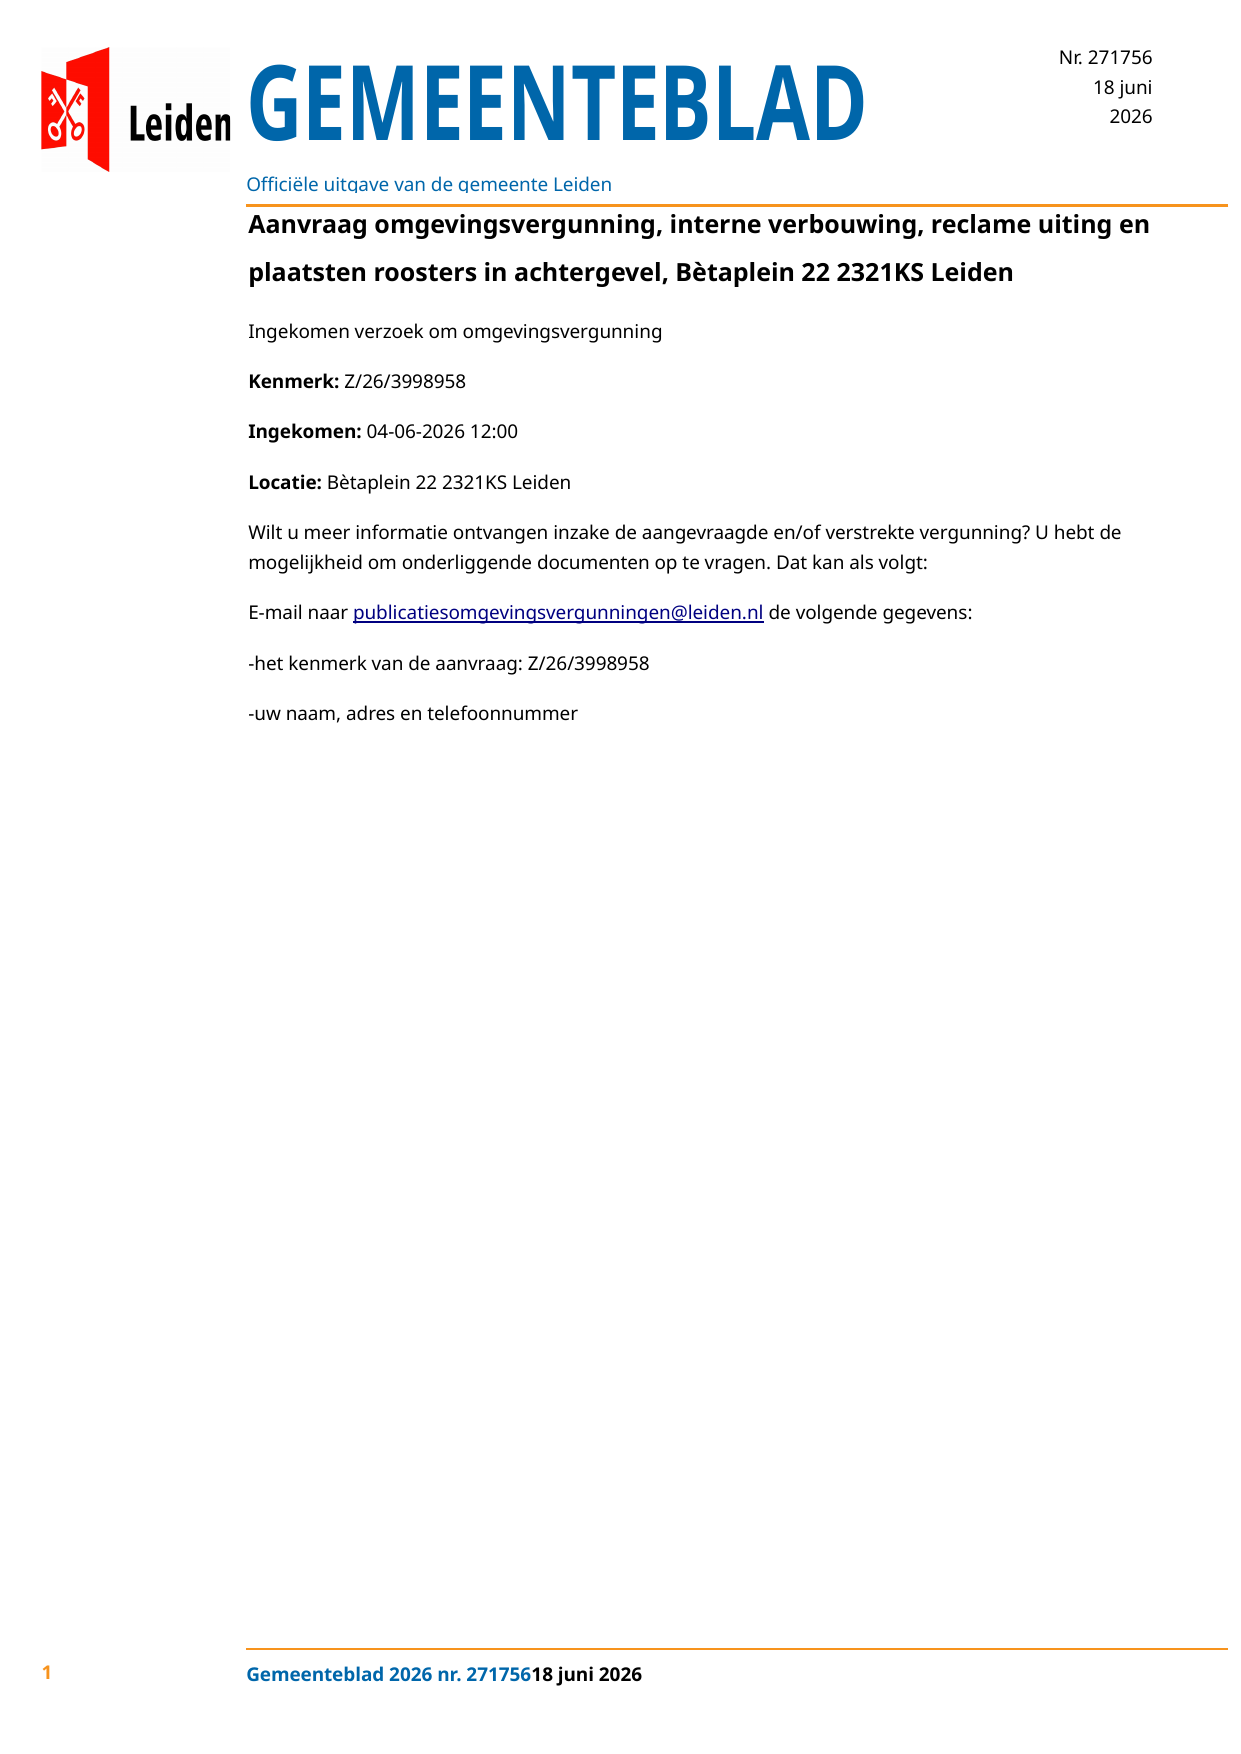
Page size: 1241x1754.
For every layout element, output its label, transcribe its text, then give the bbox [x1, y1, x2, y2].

text Wilt u meer informatie ontvangen inzake de aangevraagde en/of verstrekte vergunning? U hebt de mogelijkheid om onderliggende documenten op te vragen. Dat kan als volgt: [248, 519, 1152, 575]
text -het kenmerk van de aanvraag: Z/26/3998958 [248, 650, 1152, 676]
text E-mail naar publicatiesomgevingsvergunningen@leiden.nl de volgende gegevens: [248, 599, 1152, 625]
text Aanvraag omgevingsvergunning, interne verbouwing, reclame uiting en plaatsten roosters in achtergevel, Bètaplein 22 2321KS Leiden [248, 207, 1152, 288]
text Ingekomen verzoek om omgevingsvergunning [248, 318, 1152, 344]
picture [41, 47, 231, 172]
text Ingekomen: 04-06-2026 12:00 [248, 419, 1152, 444]
text Kenmerk: Z/26/3998958 [248, 368, 1152, 394]
text -uw naam, adres en telefoonnummer [248, 700, 1152, 726]
text Locatie: Bètaplein 22 2321KS Leiden [248, 469, 1152, 495]
